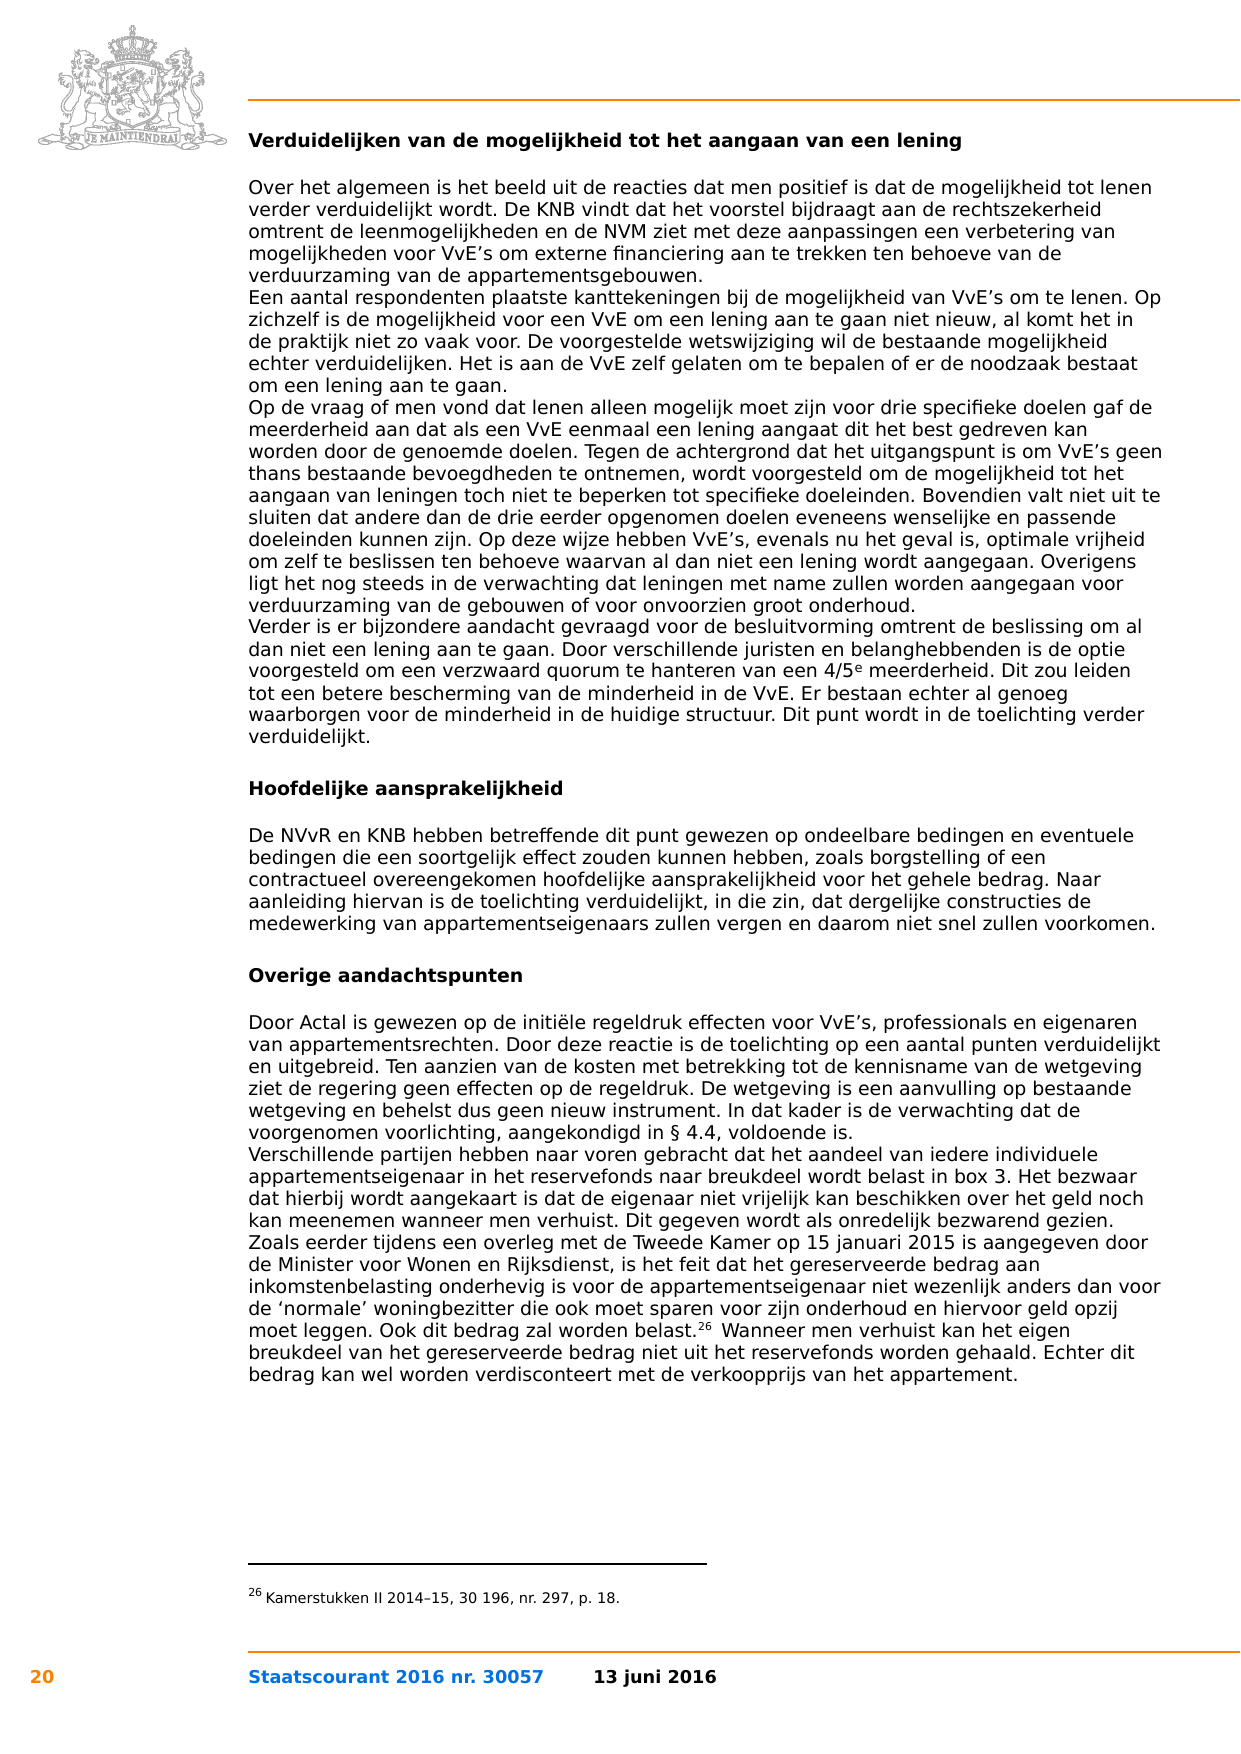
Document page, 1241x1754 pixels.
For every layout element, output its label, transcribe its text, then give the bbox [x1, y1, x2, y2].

subtitle Verduidelijken van de mogelijkheid tot het aangaan van een lening [248, 130, 1163, 152]
text De NVvR en KNB hebben betreffende dit punt gewezen op ondeelbare bedingen en eventuele bedingen die een soortgelijk effect zouden kunnen hebben, zoals borgstelling of een contractueel overeengekomen hoofdelijke aansprakelijkheid voor het gehele bedrag. Naar aanleiding hiervan is de toelichting verduidelijkt, in die zin, dat dergelijke constructies de medewerking van appartementseigenaars zullen vergen en daarom niet snel zullen voorkomen. [248, 825, 1163, 935]
text Door Actal is gewezen op de initiële regeldruk effecten voor VvE’s, professionals en eigenaren van appartementsrechten. Door deze reactie is de toelichting op een aantal punten verduidelijkt en uitgebreid. Ten aanzien van de kosten met betrekking tot de kennisname van de wetgeving ziet de regering geen effecten op de regeldruk. De wetgeving is een aanvulling op bestaande wetgeving en behelst dus geen nieuw instrument. In dat kader is de verwachting dat de voorgenomen voorlichting, aangekondigd in § 4.4, voldoende is. [248, 1012, 1163, 1144]
text Verschillende partijen hebben naar voren gebracht dat het aandeel van iedere individuele appartementseigenaar in het reservefonds naar breukdeel wordt belast in box 3. Het bezwaar dat hierbij wordt aangekaart is dat de eigenaar niet vrijelijk kan beschikken over het geld noch kan meenemen wanneer men verhuist. Dit gegeven wordt als onredelijk bezwarend gezien. Zoals eerder tijdens een overleg met de Tweede Kamer op 15 januari 2015 is aangegeven door de Minister voor Wonen en Rijksdienst, is het feit dat het gereserveerde bedrag aan inkomstenbelasting onderhevig is voor de appartementseigenaar niet wezenlijk anders dan voor de ‘normale’ woningbezitter die ook moet sparen voor zijn onderhoud en hiervoor geld opzij moet leggen. Ook dit bedrag zal worden belast. Wanneer men verhuist kan het eigen breukdeel van het gereserveerde bedrag niet uit het reservefonds worden gehaald. Echter dit bedrag kan wel worden verdisconteert met de verkoopprijs van het appartement. [248, 1144, 1163, 1386]
subtitle Hoofdelijke aansprakelijkheid [248, 778, 1163, 800]
subtitle Overige aandachtspunten [248, 965, 1163, 987]
text Over het algemeen is het beeld uit de reacties dat men positief is dat de mogelijkheid tot lenen verder verduidelijkt wordt. De KNB vindt dat het voorstel bijdraagt aan de rechtszekerheid omtrent de leenmogelijkheden en de NVM ziet met deze aanpassingen een verbetering van mogelijkheden voor VvE’s om externe financiering aan te trekken ten behoeve van de verduurzaming van de appartementsgebouwen. [248, 177, 1163, 287]
picture [38, 25, 227, 150]
text Kamerstukken II 2014–15, 30 196, nr. 297, p. 18. [248, 1586, 1163, 1608]
text Verder is er bijzondere aandacht gevraagd voor de besluitvorming omtrent de beslissing om al dan niet een lening aan te gaan. Door verschillende juristen en belanghebbenden is de optie voorgesteld om een verzwaard quorum te hanteren van een 4/5e meerderheid. Dit zou leiden tot een betere bescherming van de minderheid in de VvE. Er bestaan echter al genoeg waarborgen voor de minderheid in de huidige structuur. Dit punt wordt in de toelichting verder verduidelijkt. [248, 616, 1163, 748]
text Op de vraag of men vond dat lenen alleen mogelijk moet zijn voor drie specifieke doelen gaf de meerderheid aan dat als een VvE eenmaal een lening aangaat dit het best gedreven kan worden door de genoemde doelen. Tegen de achtergrond dat het uitgangspunt is om VvE’s geen thans bestaande bevoegdheden te ontnemen, wordt voorgesteld om de mogelijkheid tot het aangaan van leningen toch niet te beperken tot specifieke doeleinden. Bovendien valt niet uit te sluiten dat andere dan de drie eerder opgenomen doelen eveneens wenselijke en passende doeleinden kunnen zijn. Op deze wijze hebben VvE’s, evenals nu het geval is, optimale vrijheid om zelf te beslissen ten behoeve waarvan al dan niet een lening wordt aangegaan. Overigens ligt het nog steeds in de verwachting dat leningen met name zullen worden aangegaan voor verduurzaming van de gebouwen of voor onvoorzien groot onderhoud. [248, 397, 1163, 616]
text Een aantal respondenten plaatste kanttekeningen bij de mogelijkheid van VvE’s om te lenen. Op zichzelf is de mogelijkheid voor een VvE om een lening aan te gaan niet nieuw, al komt het in de praktijk niet zo vaak voor. De voorgestelde wetswijziging wil de bestaande mogelijkheid echter verduidelijken. Het is aan de VvE zelf gelaten om te bepalen of er de noodzaak bestaat om een lening aan te gaan. [248, 287, 1163, 397]
